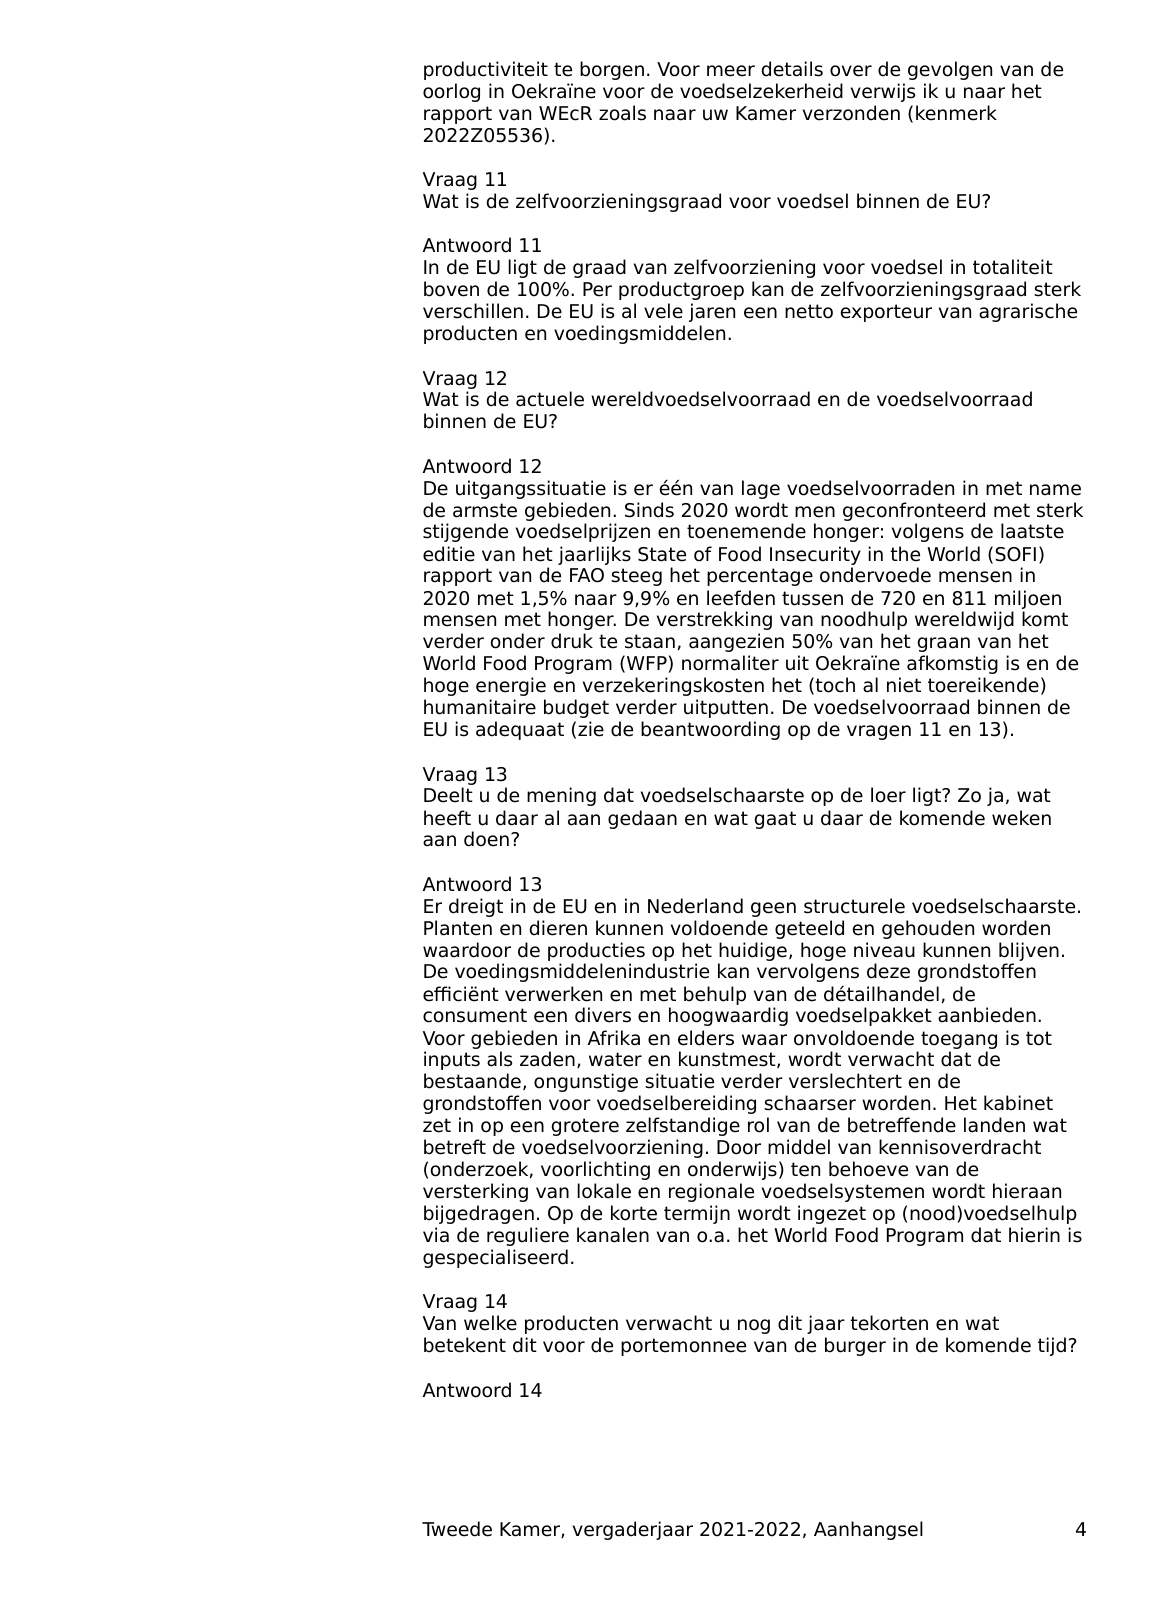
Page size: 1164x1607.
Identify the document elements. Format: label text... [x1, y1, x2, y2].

text Vraag 11 [422, 169, 1087, 191]
text Vraag 13 [422, 763, 1087, 785]
text Vraag 14 [422, 1291, 1087, 1313]
text Deelt u de mening dat voedselschaarste op de loer ligt? Zo ja, wat heeft u daar al aan gedaan en wat gaat u daar de komende weken aan doen? [422, 785, 1087, 851]
text Antwoord 13 [422, 873, 1087, 896]
text Wat is de actuele wereldvoedselvoorraad en de voedselvoorraad binnen de EU? [422, 389, 1087, 433]
text Vraag 12 [422, 367, 1087, 389]
text Antwoord 11 [422, 235, 1087, 257]
text productiviteit te borgen. Voor meer details over de gevolgen van de oorlog in Oekraïne voor de voedselzekerheid verwijs ik u naar het rapport van WEcR zoals naar uw Kamer verzonden (kenmerk 2022Z05536). [422, 59, 1087, 147]
text Wat is de zelfvoorzieningsgraad voor voedsel binnen de EU? [422, 191, 1087, 213]
text Er dreigt in de EU en in Nederland geen structurele voedselschaarste. Planten en dieren kunnen voldoende geteeld en gehouden worden waardoor de producties op het huidige, hoge niveau kunnen blijven. De voedingsmiddelenindustrie kan vervolgens deze grondstoffen efficiënt verwerken en met behulp van de détailhandel, de consument een divers en hoogwaardig voedselpakket aanbieden. Voor gebieden in Afrika en elders waar onvoldoende toegang is tot inputs als zaden, water en kunstmest, wordt verwacht dat de bestaande, ongunstige situatie verder verslechtert en de grondstoffen voor voedselbereiding schaarser worden. Het kabinet zet in op een grotere zelfstandige rol van de betreffende landen wat betreft de voedselvoorziening. Door middel van kennisoverdracht (onderzoek, voorlichting en onderwijs) ten behoeve van de versterking van lokale en regionale voedselsystemen wordt hieraan bijgedragen. Op de korte termijn wordt ingezet op (nood)voedselhulp via de reguliere kanalen van o.a. het World Food Program dat hierin is gespecialiseerd. [422, 896, 1087, 1269]
text In de EU ligt de graad van zelfvoorziening voor voedsel in totaliteit boven de 100%. Per productgroep kan de zelfvoorzieningsgraad sterk verschillen. De EU is al vele jaren een netto exporteur van agrarische producten en voedingsmiddelen. [422, 257, 1087, 345]
text Antwoord 12 [422, 456, 1087, 477]
text Antwoord 14 [422, 1379, 1087, 1401]
text Van welke producten verwacht u nog dit jaar tekorten en wat betekent dit voor de portemonnee van de burger in de komende tijd? [422, 1313, 1087, 1357]
text De uitgangssituatie is er één van lage voedselvoorraden in met name de armste gebieden. Sinds 2020 wordt men geconfronteerd met sterk stijgende voedselprijzen en toenemende honger: volgens de laatste editie van het jaarlijks State of Food Insecurity in the World (SOFI) rapport van de FAO steeg het percentage ondervoede mensen in 2020 met 1,5% naar 9,9% en leefden tussen de 720 en 811 miljoen mensen met honger. De verstrekking van noodhulp wereldwijd komt verder onder druk te staan, aangezien 50% van het graan van het World Food Program (WFP) normaliter uit Oekraïne afkomstig is en de hoge energie en verzekeringskosten het (toch al niet toereikende) humanitaire budget verder uitputten. De voedselvoorraad binnen de EU is adequaat (zie de beantwoording op de vragen 11 en 13). [422, 477, 1087, 741]
